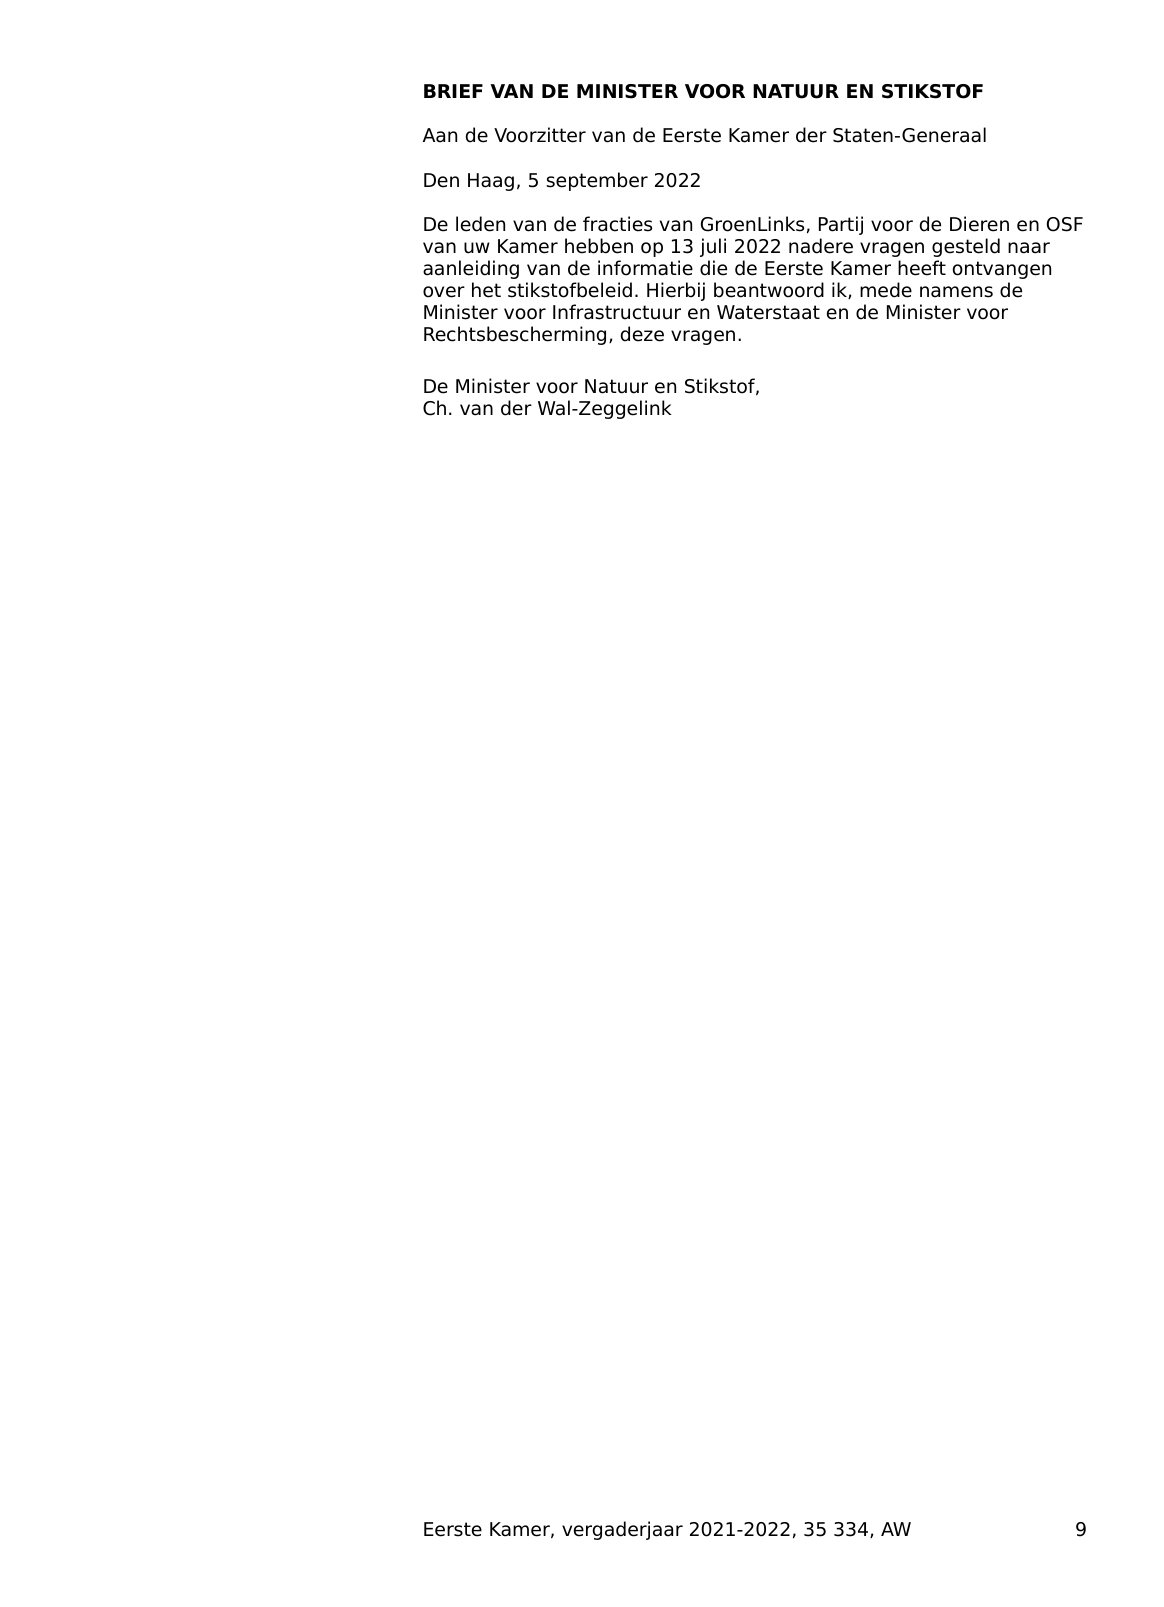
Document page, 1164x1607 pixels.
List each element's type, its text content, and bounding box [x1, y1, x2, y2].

text Den Haag, 5 september 2022 [422, 169, 1087, 192]
subtitle BRIEF VAN DE MINISTER VOOR NATUUR EN STIKSTOF [422, 81, 1087, 103]
text Aan de Voorzitter van de Eerste Kamer der Staten-Generaal [422, 125, 1087, 147]
text De Minister voor Natuur en Stikstof, Ch. van der Wal-Zeggelink [422, 376, 1087, 419]
text De leden van de fracties van GroenLinks, Partij voor de Dieren en OSF van uw Kamer hebben op 13 juli 2022 nadere vragen gesteld naar aanleiding van de informatie die de Eerste Kamer heeft ontvangen over het stikstofbeleid. Hierbij beantwoord ik, mede namens de Minister voor Infrastructuur en Waterstaat en de Minister voor Rechtsbescherming, deze vragen. [422, 214, 1087, 346]
